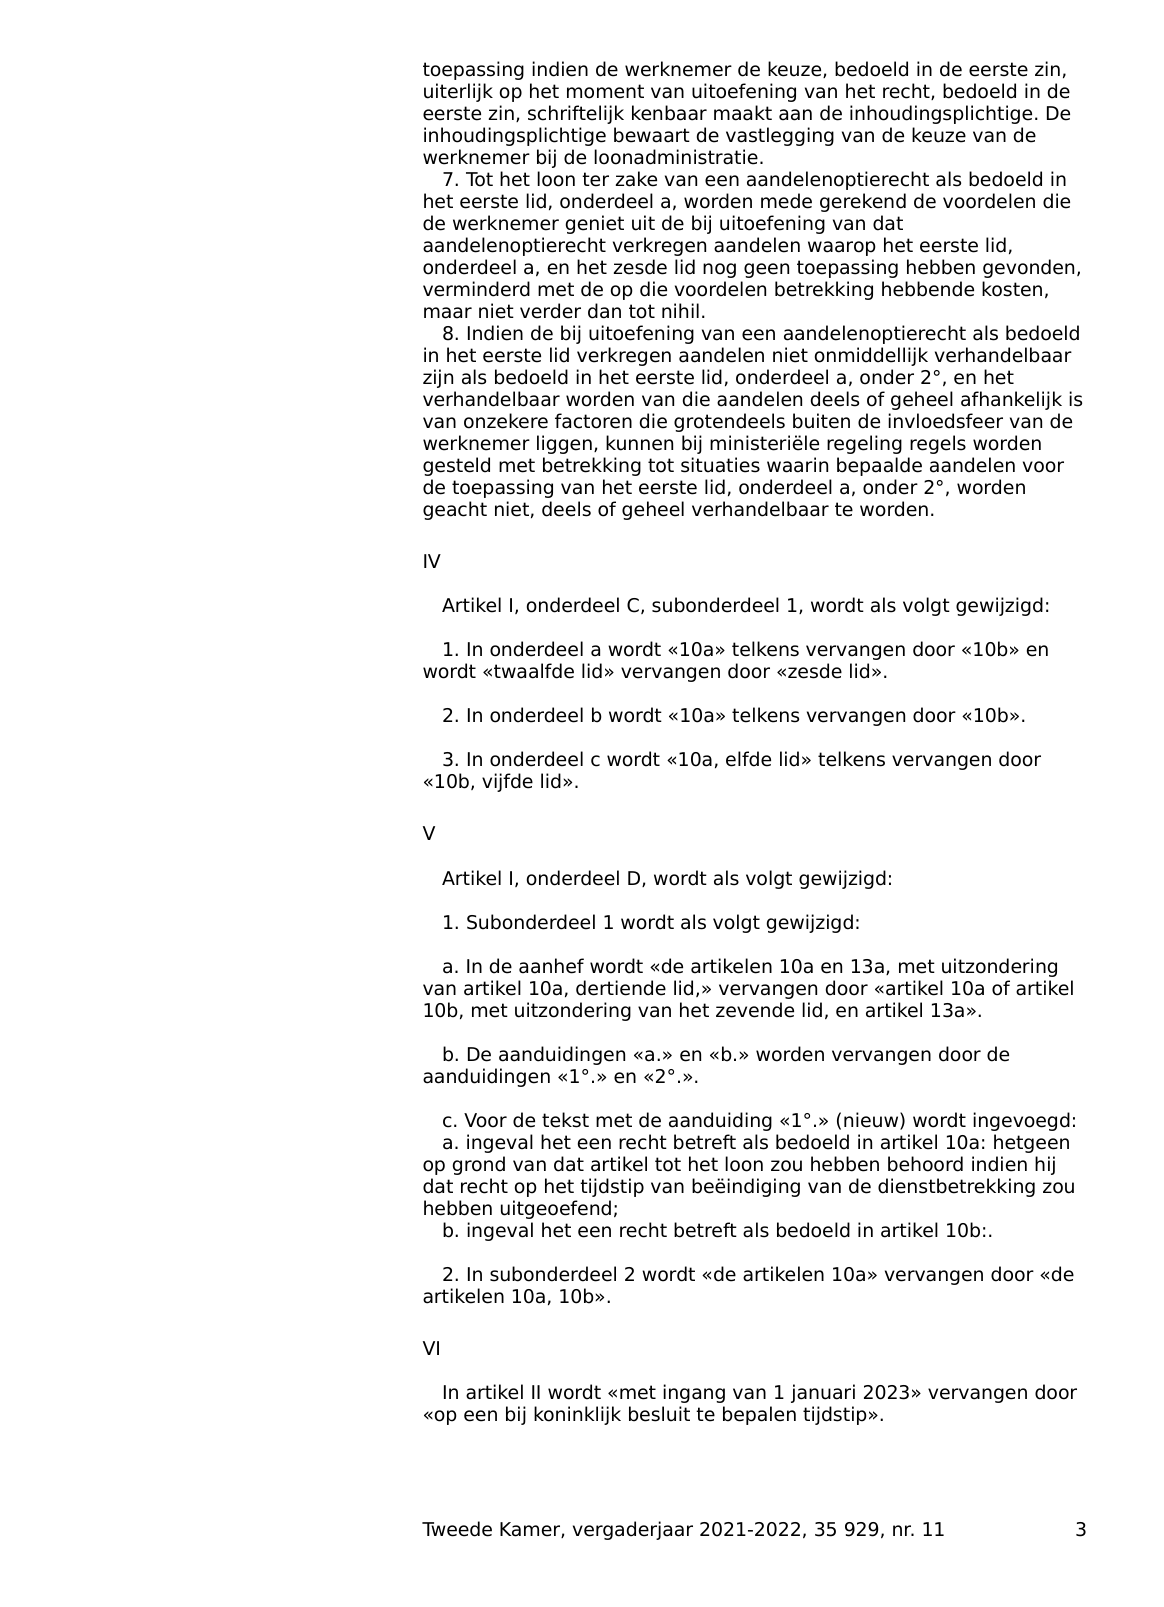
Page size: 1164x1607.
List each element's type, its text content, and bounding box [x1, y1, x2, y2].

text 7. Tot het loon ter zake van een aandelenoptierecht als bedoeld in het eerste lid, onderdeel a, worden mede gerekend de voordelen die de werknemer geniet uit de bij uitoefening van dat aandelenoptierecht verkregen aandelen waarop het eerste lid, onderdeel a, en het zesde lid nog geen toepassing hebben gevonden, verminderd met de op die voordelen betrekking hebbende kosten, maar niet verder dan tot nihil. [422, 169, 1087, 323]
subtitle V [422, 823, 1087, 845]
text 8. Indien de bij uitoefening van een aandelenoptierecht als bedoeld in het eerste lid verkregen aandelen niet onmiddellijk verhandelbaar zijn als bedoeld in het eerste lid, onderdeel a, onder 2°, en het verhandelbaar worden van die aandelen deels of geheel afhankelijk is van onzekere factoren die grotendeels buiten de invloedsfeer van de werknemer liggen, kunnen bij ministeriële regeling regels worden gesteld met betrekking tot situaties waarin bepaalde aandelen voor de toepassing van het eerste lid, onderdeel a, onder 2°, worden geacht niet, deels of geheel verhandelbaar te worden. [422, 323, 1087, 521]
text a. ingeval het een recht betreft als bedoeld in artikel 10a: hetgeen op grond van dat artikel tot het loon zou hebben behoord indien hij dat recht op het tijdstip van beëindiging van de dienstbetrekking zou hebben uitgeoefend; [422, 1132, 1087, 1220]
text In artikel II wordt «met ingang van 1 januari 2023» vervangen door «op een bij koninklijk besluit te bepalen tijdstip». [422, 1382, 1087, 1426]
text b. De aanduidingen «a.» en «b.» worden vervangen door de aanduidingen «1°.» en «2°.». [422, 1044, 1087, 1088]
text toepassing indien de werknemer de keuze, bedoeld in de eerste zin, uiterlijk op het moment van uitoefening van het recht, bedoeld in de eerste zin, schriftelijk kenbaar maakt aan de inhoudingsplichtige. De inhoudingsplichtige bewaart de vastlegging van de keuze van de werknemer bij de loonadministratie. [422, 59, 1087, 169]
text Artikel I, onderdeel C, subonderdeel 1, wordt als volgt gewijzigd: [422, 595, 1087, 617]
text Artikel I, onderdeel D, wordt als volgt gewijzigd: [422, 867, 1087, 889]
text 3. In onderdeel c wordt «10a, elfde lid» telkens vervangen door «10b, vijfde lid». [422, 749, 1087, 793]
text b. ingeval het een recht betreft als bedoeld in artikel 10b:. [422, 1220, 1087, 1242]
text 1. In onderdeel a wordt «10a» telkens vervangen door «10b» en wordt «twaalfde lid» vervangen door «zesde lid». [422, 639, 1087, 683]
subtitle IV [422, 551, 1087, 573]
text 1. Subonderdeel 1 wordt als volgt gewijzigd: [422, 912, 1087, 933]
subtitle VI [422, 1338, 1087, 1360]
text a. In de aanhef wordt «de artikelen 10a en 13a, met uitzondering van artikel 10a, dertiende lid,» vervangen door «artikel 10a of artikel 10b, met uitzondering van het zevende lid, en artikel 13a». [422, 956, 1087, 1022]
text 2. In subonderdeel 2 wordt «de artikelen 10a» vervangen door «de artikelen 10a, 10b». [422, 1264, 1087, 1308]
text c. Voor de tekst met de aanduiding «1°.» (nieuw) wordt ingevoegd: [422, 1110, 1087, 1132]
text 2. In onderdeel b wordt «10a» telkens vervangen door «10b». [422, 705, 1087, 727]
